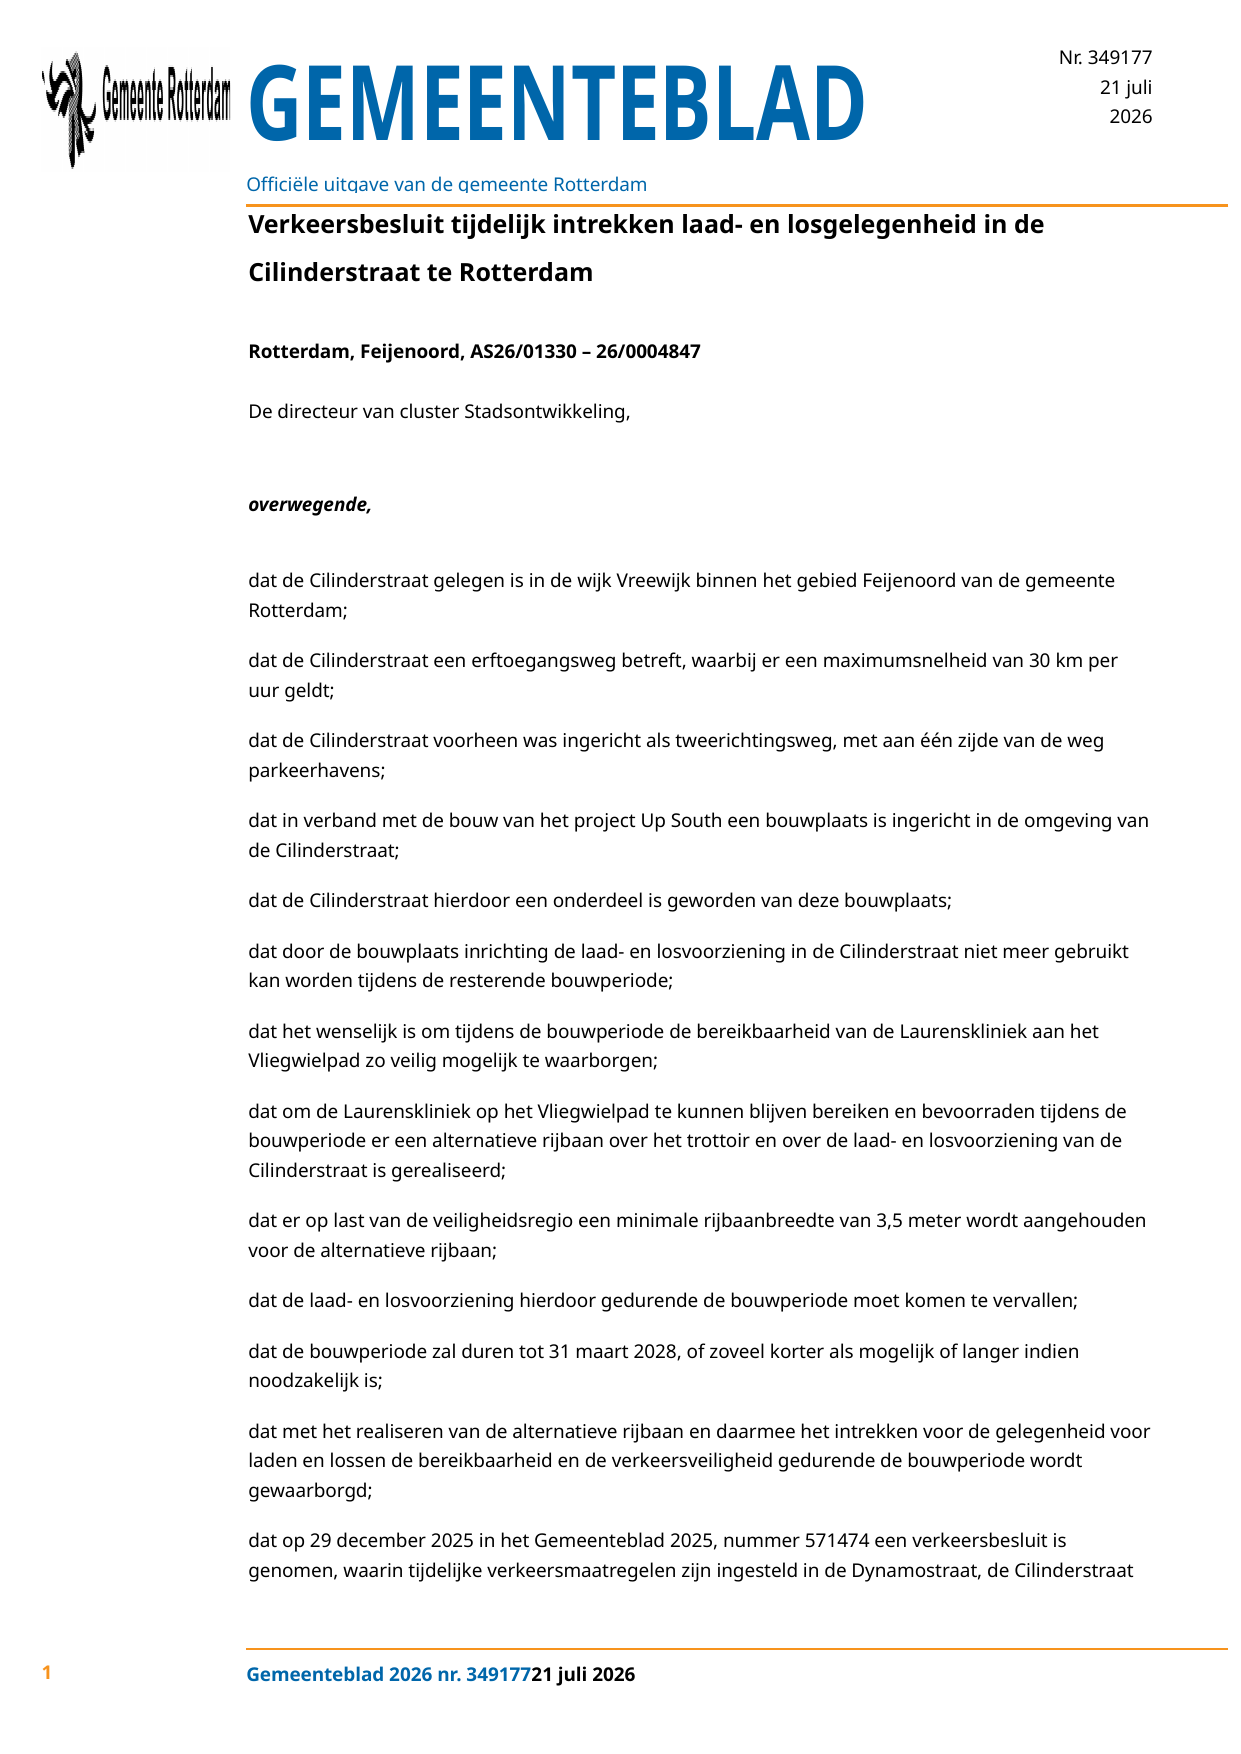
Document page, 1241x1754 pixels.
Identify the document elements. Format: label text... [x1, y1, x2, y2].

text dat er op last van de veiligheidsregio een minimale rijbaanbreedte van 3,5 meter wordt aangehouden voor de alternatieve rijbaan; [248, 1207, 1152, 1263]
text dat de bouwperiode zal duren tot 31 maart 2028, of zoveel korter als mogelijk of langer indien noodzakelijk is; [248, 1338, 1152, 1393]
text dat door de bouwplaats inrichting de laad- en losvoorziening in de Cilinderstraat niet meer gebruikt kan worden tijdens de resterende bouwperiode; [248, 938, 1152, 993]
text dat de Cilinderstraat voorheen was ingericht als tweerichtingsweg, met aan één zijde van de weg parkeerhavens; [248, 727, 1152, 783]
text dat het wenselijk is om tijdens de bouwperiode de bereikbaarheid van de Laurenskliniek aan het Vliegwielpad zo veilig mogelijk te waarborgen; [248, 1018, 1152, 1073]
text dat met het realiseren van de alternatieve rijbaan en daarmee het intrekken voor de gelegenheid voor laden en lossen de bereikbaarheid en de verkeersveiligheid gedurende de bouwperiode wordt gewaarborgd; [248, 1418, 1152, 1503]
picture [41, 47, 231, 172]
text overwegende, [248, 491, 1152, 517]
text Rotterdam, Feijenoord, AS26/01330 – 26/0004847 [248, 339, 1152, 364]
text dat de Cilinderstraat hierdoor een onderdeel is geworden van deze bouwplaats; [248, 887, 1152, 913]
text Verkeersbesluit tijdelijk intrekken laad- en losgelegenheid in de Cilinderstraat te Rotterdam [248, 207, 1152, 288]
text dat de laad- en losvoorziening hierdoor gedurende de bouwperiode moet komen te vervallen; [248, 1287, 1152, 1313]
text dat in verband met de bouw van het project Up South een bouwplaats is ingericht in de omgeving van de Cilinderstraat; [248, 807, 1152, 863]
text dat om de Laurenskliniek op het Vliegwielpad te kunnen blijven bereiken en bevoorraden tijdens de bouwperiode er een alternatieve rijbaan over het trottoir en over de laad- en losvoorziening van de Cilinderstraat is gerealiseerd; [248, 1098, 1152, 1183]
text dat op 29 december 2025 in het Gemeenteblad 2025, nummer 571474 een verkeersbesluit is genomen, waarin tijdelijke verkeersmaatregelen zijn ingesteld in de Dynamostraat, de Cilinderstraat [248, 1527, 1152, 1583]
text De directeur van cluster Stadsontwikkeling, [248, 398, 1152, 423]
text dat de Cilinderstraat gelegen is in de wijk Vreewijk binnen het gebied Feijenoord van de gemeente Rotterdam; [248, 567, 1152, 623]
text dat de Cilinderstraat een erftoegangsweg betreft, waarbij er een maximumsnelheid van 30 km per uur geldt; [248, 647, 1152, 703]
